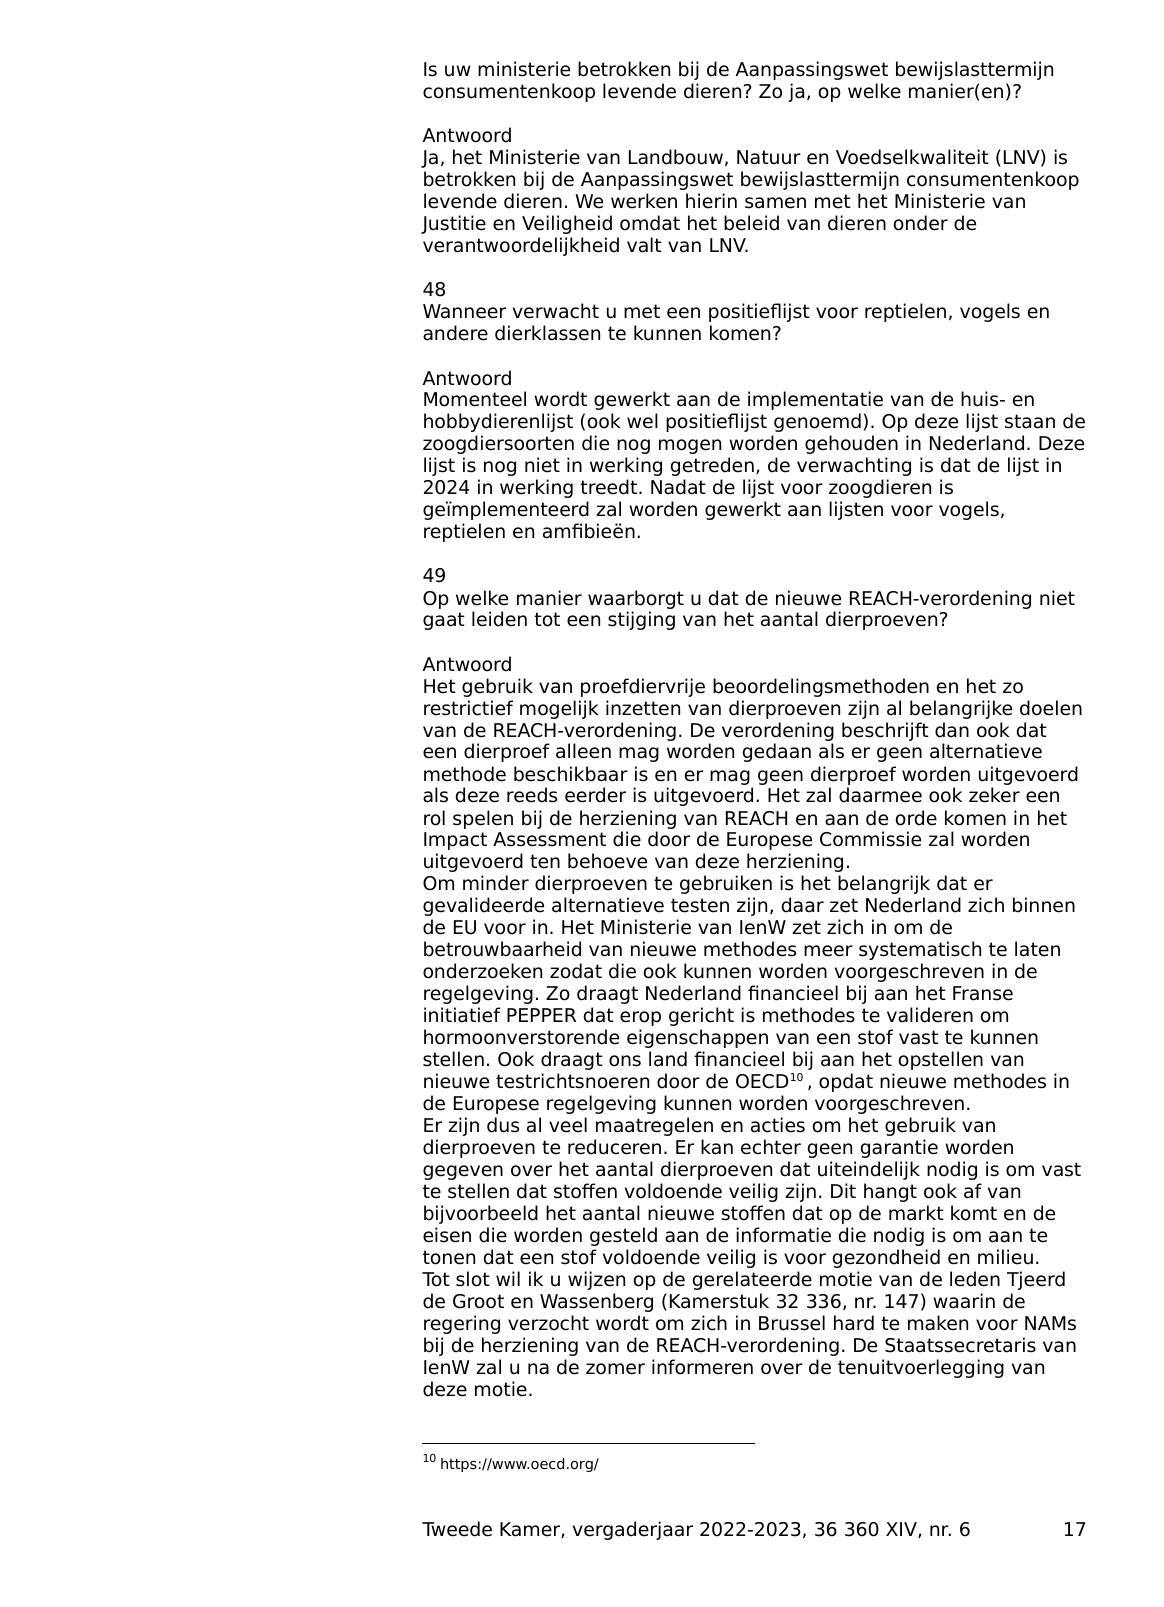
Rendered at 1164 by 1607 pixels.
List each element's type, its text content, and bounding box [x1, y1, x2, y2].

text Ja, het Ministerie van Landbouw, Natuur en Voedselkwaliteit (LNV) is betrokken bij de Aanpassingswet bewijslasttermijn consumentenkoop levende dieren. We werken hierin samen met het Ministerie van Justitie en Veiligheid omdat het beleid van dieren onder de verantwoordelijkheid valt van LNV. [422, 147, 1087, 257]
text Om minder dierproeven te gebruiken is het belangrijk dat er gevalideerde alternatieve testen zijn, daar zet Nederland zich binnen de EU voor in. Het Ministerie van IenW zet zich in om de betrouwbaarheid van nieuwe methodes meer systematisch te laten onderzoeken zodat die ook kunnen worden voorgeschreven in de regelgeving. Zo draagt Nederland financieel bij aan het Franse initiatief PEPPER dat erop gericht is methodes te valideren om hormoonverstorende eigenschappen van een stof vast te kunnen stellen. Ook draagt ons land financieel bij aan het opstellen van nieuwe testrichtsnoeren door de OECD, opdat nieuwe methodes in de Europese regelgeving kunnen worden voorgeschreven. [422, 873, 1087, 1115]
text Tot slot wil ik u wijzen op de gerelateerde motie van de leden Tjeerd de Groot en Wassenberg (Kamerstuk 32 336, nr. 147) waarin de regering verzocht wordt om zich in Brussel hard te maken voor NAMs bij de herziening van de REACH-verordening. De Staatssecretaris van IenW zal u na de zomer informeren over de tenuitvoerlegging van deze motie. [422, 1269, 1087, 1401]
text 49 [422, 565, 1087, 587]
text 48 [422, 279, 1087, 301]
text Op welke manier waarborgt u dat de nieuwe REACH-verordening niet gaat leiden tot een stijging van het aantal dierproeven? [422, 587, 1087, 631]
text Antwoord [422, 653, 1087, 676]
text https://www.oecd.org/ [422, 1452, 1087, 1474]
text Is uw ministerie betrokken bij de Aanpassingswet bewijslasttermijn consumentenkoop levende dieren? Zo ja, op welke manier(en)? [422, 59, 1087, 103]
text Momenteel wordt gewerkt aan de implementatie van de huis- en hobbydierenlijst (ook wel positieflijst genoemd). Op deze lijst staan de zoogdiersoorten die nog mogen worden gehouden in Nederland. Deze lijst is nog niet in werking getreden, de verwachting is dat de lijst in 2024 in werking treedt. Nadat de lijst voor zoogdieren is geïmplementeerd zal worden gewerkt aan lijsten voor vogels, reptielen en amfibieën. [422, 389, 1087, 543]
text Het gebruik van proefdiervrije beoordelingsmethoden en het zo restrictief mogelijk inzetten van dierproeven zijn al belangrijke doelen van de REACH-verordening. De verordening beschrijft dan ook dat een dierproef alleen mag worden gedaan als er geen alternatieve methode beschikbaar is en er mag geen dierproef worden uitgevoerd als deze reeds eerder is uitgevoerd. Het zal daarmee ook zeker een rol spelen bij de herziening van REACH en aan de orde komen in het Impact Assessment die door de Europese Commissie zal worden uitgevoerd ten behoeve van deze herziening. [422, 676, 1087, 873]
text Antwoord [422, 125, 1087, 147]
text Er zijn dus al veel maatregelen en acties om het gebruik van dierproeven te reduceren. Er kan echter geen garantie worden gegeven over het aantal dierproeven dat uiteindelijk nodig is om vast te stellen dat stoffen voldoende veilig zijn. Dit hangt ook af van bijvoorbeeld het aantal nieuwe stoffen dat op de markt komt en de eisen die worden gesteld aan de informatie die nodig is om aan te tonen dat een stof voldoende veilig is voor gezondheid en milieu. [422, 1115, 1087, 1269]
text Antwoord [422, 367, 1087, 389]
text Wanneer verwacht u met een positieflijst voor reptielen, vogels en andere dierklassen te kunnen komen? [422, 301, 1087, 345]
